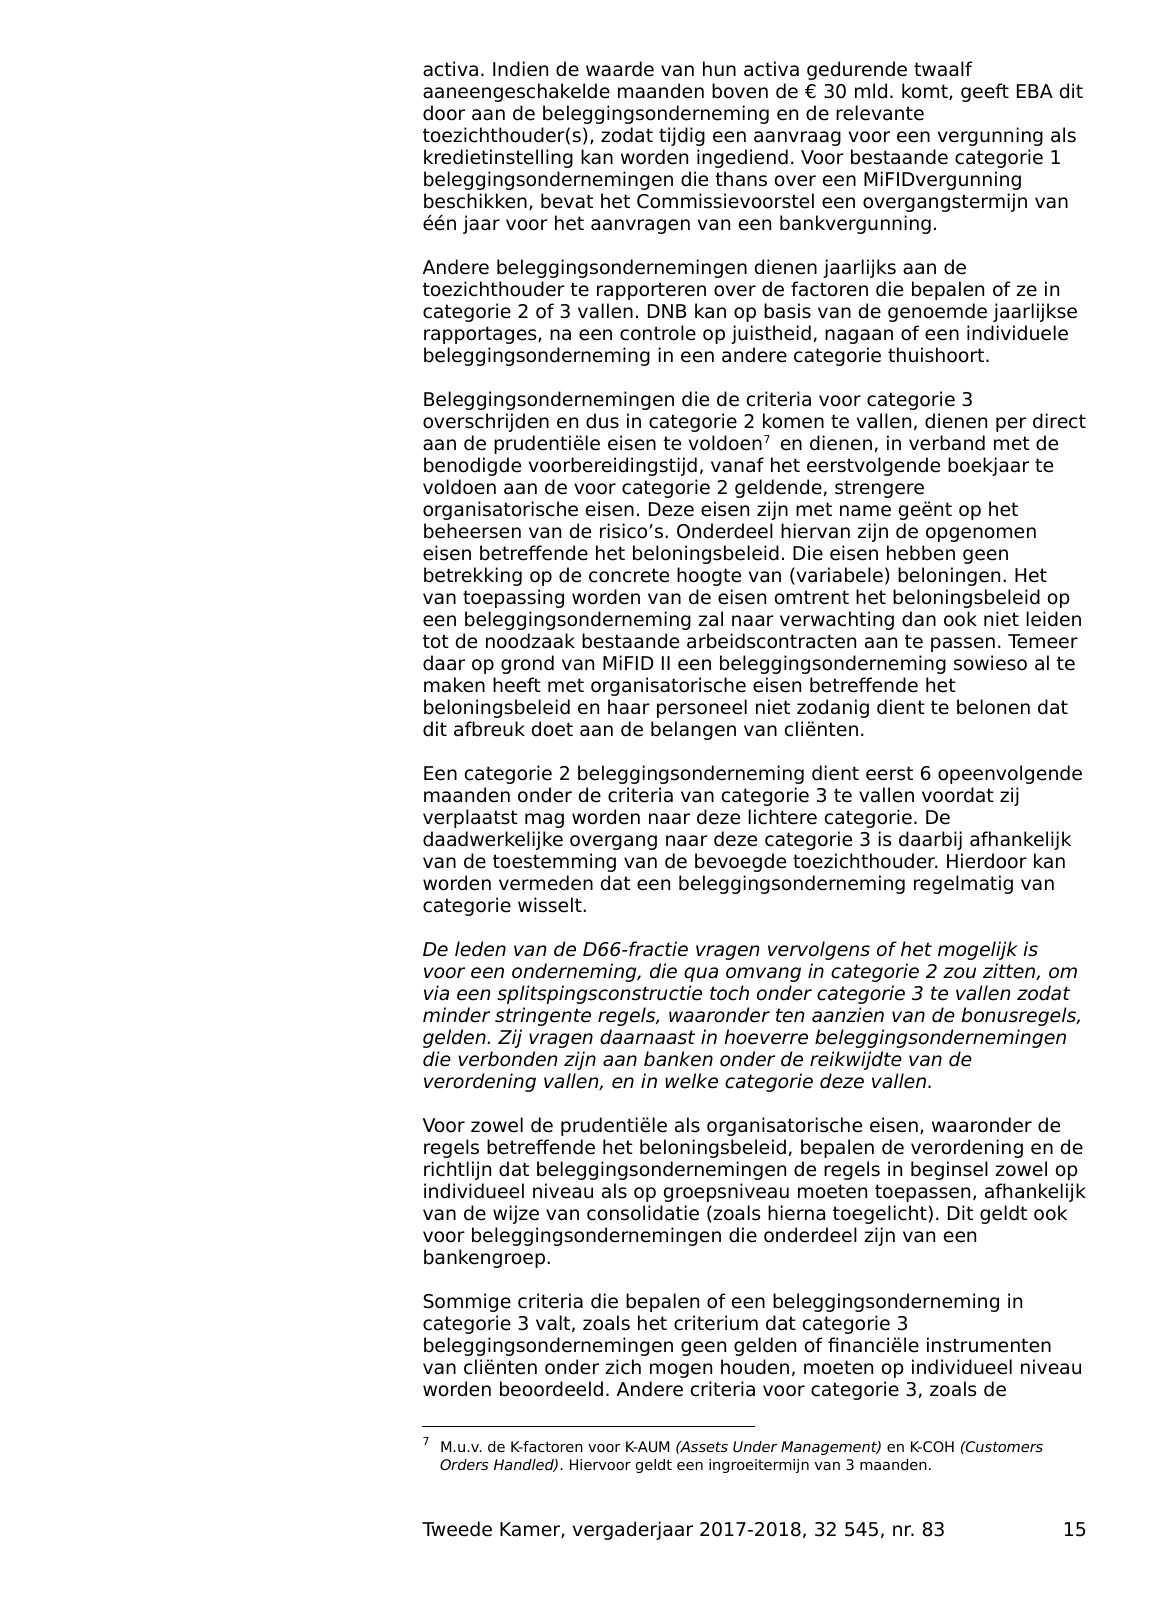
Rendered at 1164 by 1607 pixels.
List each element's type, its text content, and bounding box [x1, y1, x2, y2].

text Sommige criteria die bepalen of een beleggingsonderneming in categorie 3 valt, zoals het criterium dat categorie 3 beleggingsondernemingen geen gelden of financiële instrumenten van cliënten onder zich mogen houden, moeten op individueel niveau worden beoordeeld. Andere criteria voor categorie 3, zoals de [422, 1291, 1087, 1401]
text Een categorie 2 beleggingsonderneming dient eerst 6 opeenvolgende maanden onder de criteria van categorie 3 te vallen voordat zij verplaatst mag worden naar deze lichtere categorie. De daadwerkelijke overgang naar deze categorie 3 is daarbij afhankelijk van de toestemming van de bevoegde toezichthouder. Hierdoor kan worden vermeden dat een beleggingsonderneming regelmatig van categorie wisselt. [422, 763, 1087, 917]
text Voor zowel de prudentiële als organisatorische eisen, waaronder de regels betreffende het beloningsbeleid, bepalen de verordening en de richtlijn dat beleggingsondernemingen de regels in beginsel zowel op individueel niveau als op groepsniveau moeten toepassen, afhankelijk van de wijze van consolidatie (zoals hierna toegelicht). Dit geldt ook voor beleggingsondernemingen die onderdeel zijn van een bankengroep. [422, 1115, 1087, 1269]
text activa. Indien de waarde van hun activa gedurende twaalf aaneengeschakelde maanden boven de € 30 mld. komt, geeft EBA dit door aan de beleggingsonderneming en de relevante toezichthouder(s), zodat tijdig een aanvraag voor een vergunning als kredietinstelling kan worden ingediend. Voor bestaande categorie 1 beleggingsondernemingen die thans over een MiFIDvergunning beschikken, bevat het Commissievoorstel een overgangstermijn van één jaar voor het aanvragen van een bankvergunning. [422, 59, 1087, 235]
text M.u.v. de K-factoren voor K-AUM (Assets Under Management) en K-COH (Customers Orders Handled). Hiervoor geldt een ingroeitermijn van 3 maanden. [422, 1435, 1087, 1474]
text Beleggingsondernemingen die de criteria voor categorie 3 overschrijden en dus in categorie 2 komen te vallen, dienen per direct aan de prudentiële eisen te voldoen en dienen, in verband met de benodigde voorbereidingstijd, vanaf het eerstvolgende boekjaar te voldoen aan de voor categorie 2 geldende, strengere organisatorische eisen. Deze eisen zijn met name geënt op het beheersen van de risico’s. Onderdeel hiervan zijn de opgenomen eisen betreffende het beloningsbeleid. Die eisen hebben geen betrekking op de concrete hoogte van (variabele) beloningen. Het van toepassing worden van de eisen omtrent het beloningsbeleid op een beleggingsonderneming zal naar verwachting dan ook niet leiden tot de noodzaak bestaande arbeidscontracten aan te passen. Temeer daar op grond van MiFID II een beleggingsonderneming sowieso al te maken heeft met organisatorische eisen betreffende het beloningsbeleid en haar personeel niet zodanig dient te belonen dat dit afbreuk doet aan de belangen van cliënten. [422, 389, 1087, 741]
text De leden van de D66-fractie vragen vervolgens of het mogelijk is voor een onderneming, die qua omvang in categorie 2 zou zitten, om via een splitspingsconstructie toch onder categorie 3 te vallen zodat minder stringente regels, waaronder ten aanzien van de bonusregels, gelden. Zij vragen daarnaast in hoeverre beleggingsondernemingen die verbonden zijn aan banken onder de reikwijdte van de verordening vallen, en in welke categorie deze vallen. [422, 939, 1087, 1093]
text Andere beleggingsondernemingen dienen jaarlijks aan de toezichthouder te rapporteren over de factoren die bepalen of ze in categorie 2 of 3 vallen. DNB kan op basis van de genoemde jaarlijkse rapportages, na een controle op juistheid, nagaan of een individuele beleggingsonderneming in een andere categorie thuishoort. [422, 257, 1087, 367]
